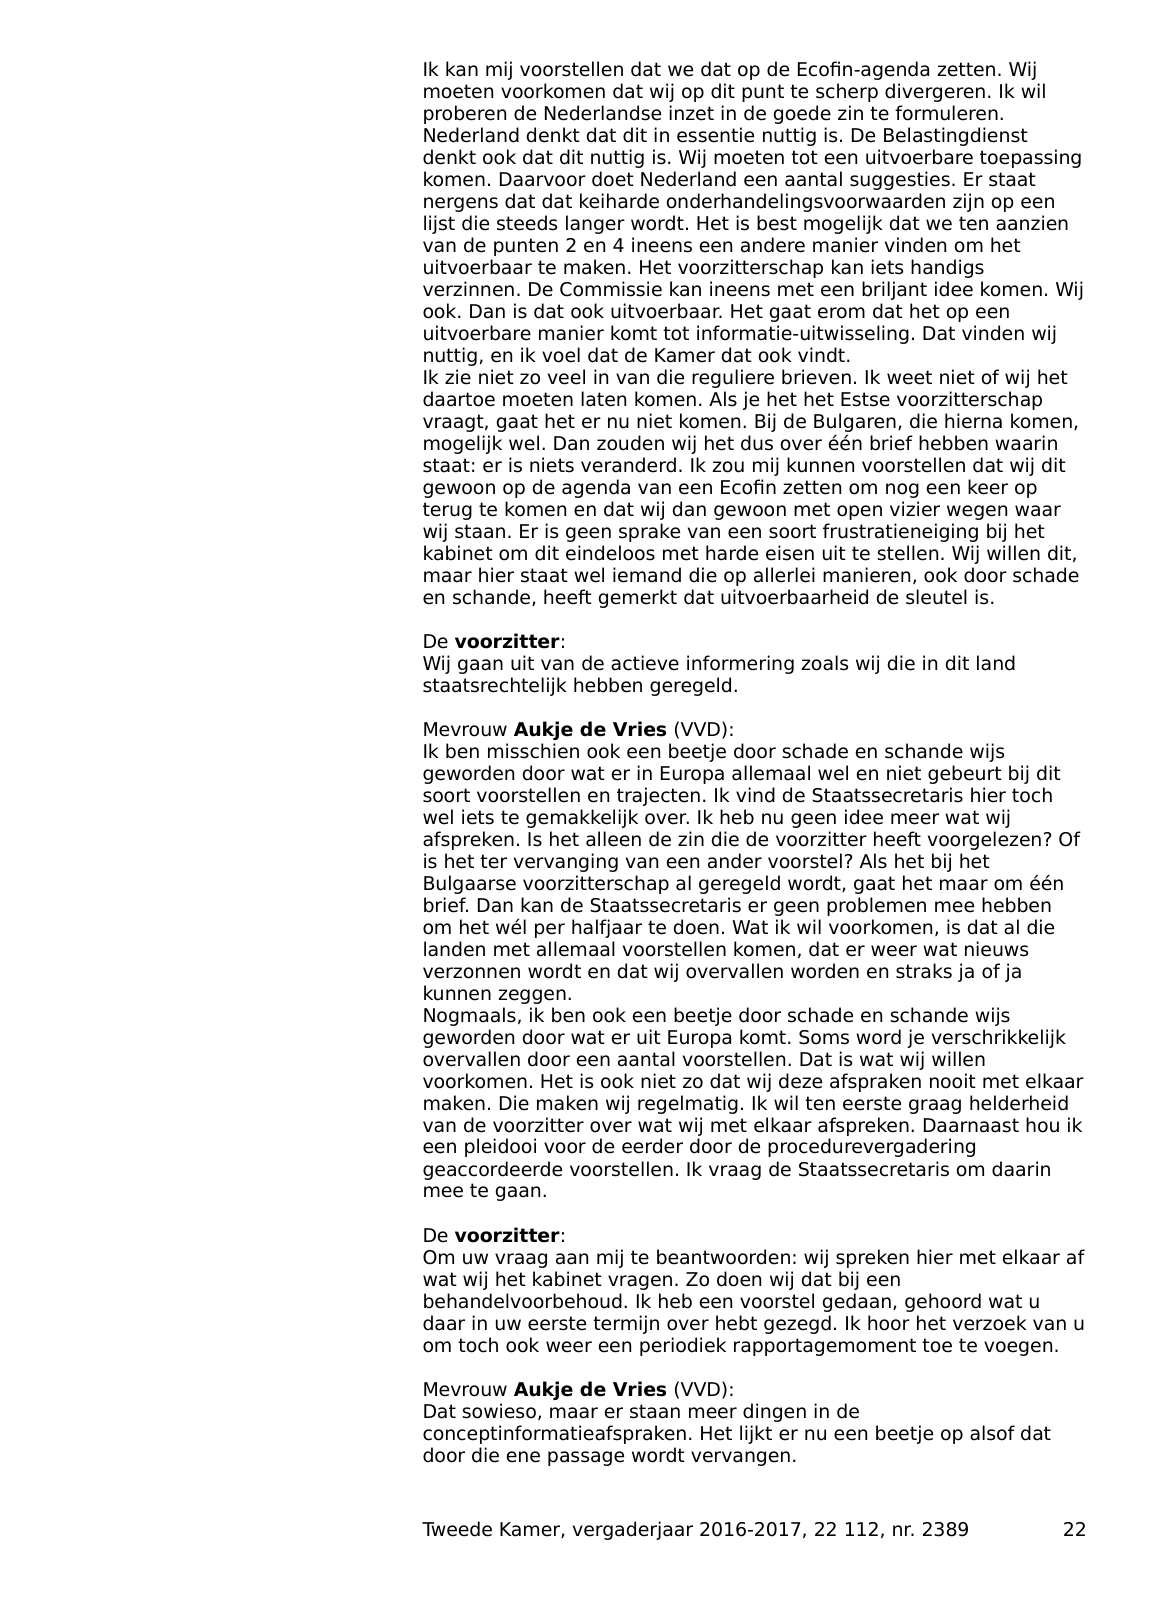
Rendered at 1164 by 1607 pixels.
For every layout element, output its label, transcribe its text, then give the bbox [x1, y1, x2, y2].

text Om uw vraag aan mij te beantwoorden: wij spreken hier met elkaar af wat wij het kabinet vragen. Zo doen wij dat bij een behandelvoorbehoud. Ik heb een voorstel gedaan, gehoord wat u daar in uw eerste termijn over hebt gezegd. Ik hoor het verzoek van u om toch ook weer een periodiek rapportagemoment toe te voegen. [422, 1247, 1087, 1356]
text Ik zie niet zo veel in van die reguliere brieven. Ik weet niet of wij het daartoe moeten laten komen. Als je het het Estse voorzitterschap vraagt, gaat het er nu niet komen. Bij de Bulgaren, die hierna komen, mogelijk wel. Dan zouden wij het dus over één brief hebben waarin staat: er is niets veranderd. Ik zou mij kunnen voorstellen dat wij dit gewoon op de agenda van een Ecofin zetten om nog een keer op terug te komen en dat wij dan gewoon met open vizier wegen waar wij staan. Er is geen sprake van een soort frustratieneiging bij het kabinet om dit eindeloos met harde eisen uit te stellen. Wij willen dit, maar hier staat wel iemand die op allerlei manieren, ook door schade en schande, heeft gemerkt dat uitvoerbaarheid de sleutel is. [422, 367, 1087, 608]
text Dat sowieso, maar er staan meer dingen in de conceptinformatieafspraken. Het lijkt er nu een beetje op alsof dat door die ene passage wordt vervangen. [422, 1401, 1087, 1467]
text Mevrouw Aukje de Vries (VVD): [422, 719, 1087, 741]
text Ik ben misschien ook een beetje door schade en schande wijs geworden door wat er in Europa allemaal wel en niet gebeurt bij dit soort voorstellen en trajecten. Ik vind de Staatssecretaris hier toch wel iets te gemakkelijk over. Ik heb nu geen idee meer wat wij afspreken. Is het alleen de zin die de voorzitter heeft voorgelezen? Of is het ter vervanging van een ander voorstel? Als het bij het Bulgaarse voorzitterschap al geregeld wordt, gaat het maar om één brief. Dan kan de Staatssecretaris er geen problemen mee hebben om het wél per halfjaar te doen. Wat ik wil voorkomen, is dat al die landen met allemaal voorstellen komen, dat er weer wat nieuws verzonnen wordt en dat wij overvallen worden en straks ja of ja kunnen zeggen. [422, 741, 1087, 1004]
text Nogmaals, ik ben ook een beetje door schade en schande wijs geworden door wat er uit Europa komt. Soms word je verschrikkelijk overvallen door een aantal voorstellen. Dat is wat wij willen voorkomen. Het is ook niet zo dat wij deze afspraken nooit met elkaar maken. Die maken wij regelmatig. Ik wil ten eerste graag helderheid van de voorzitter over wat wij met elkaar afspreken. Daarnaast hou ik een pleidooi voor de eerder door de procedurevergadering geaccordeerde voorstellen. Ik vraag de Staatssecretaris om daarin mee te gaan. [422, 1004, 1087, 1202]
text De voorzitter: [422, 1224, 1087, 1247]
text De voorzitter: [422, 631, 1087, 653]
text Wij gaan uit van de actieve informering zoals wij die in dit land staatsrechtelijk hebben geregeld. [422, 653, 1087, 697]
text Mevrouw Aukje de Vries (VVD): [422, 1379, 1087, 1401]
text Ik kan mij voorstellen dat we dat op de Ecofin-agenda zetten. Wij moeten voorkomen dat wij op dit punt te scherp divergeren. Ik wil proberen de Nederlandse inzet in de goede zin te formuleren. Nederland denkt dat dit in essentie nuttig is. De Belastingdienst denkt ook dat dit nuttig is. Wij moeten tot een uitvoerbare toepassing komen. Daarvoor doet Nederland een aantal suggesties. Er staat nergens dat dat keiharde onderhandelingsvoorwaarden zijn op een lijst die steeds langer wordt. Het is best mogelijk dat we ten aanzien van de punten 2 en 4 ineens een andere manier vinden om het uitvoerbaar te maken. Het voorzitterschap kan iets handigs verzinnen. De Commissie kan ineens met een briljant idee komen. Wij ook. Dan is dat ook uitvoerbaar. Het gaat erom dat het op een uitvoerbare manier komt tot informatie-uitwisseling. Dat vinden wij nuttig, en ik voel dat de Kamer dat ook vindt. [422, 59, 1087, 367]
